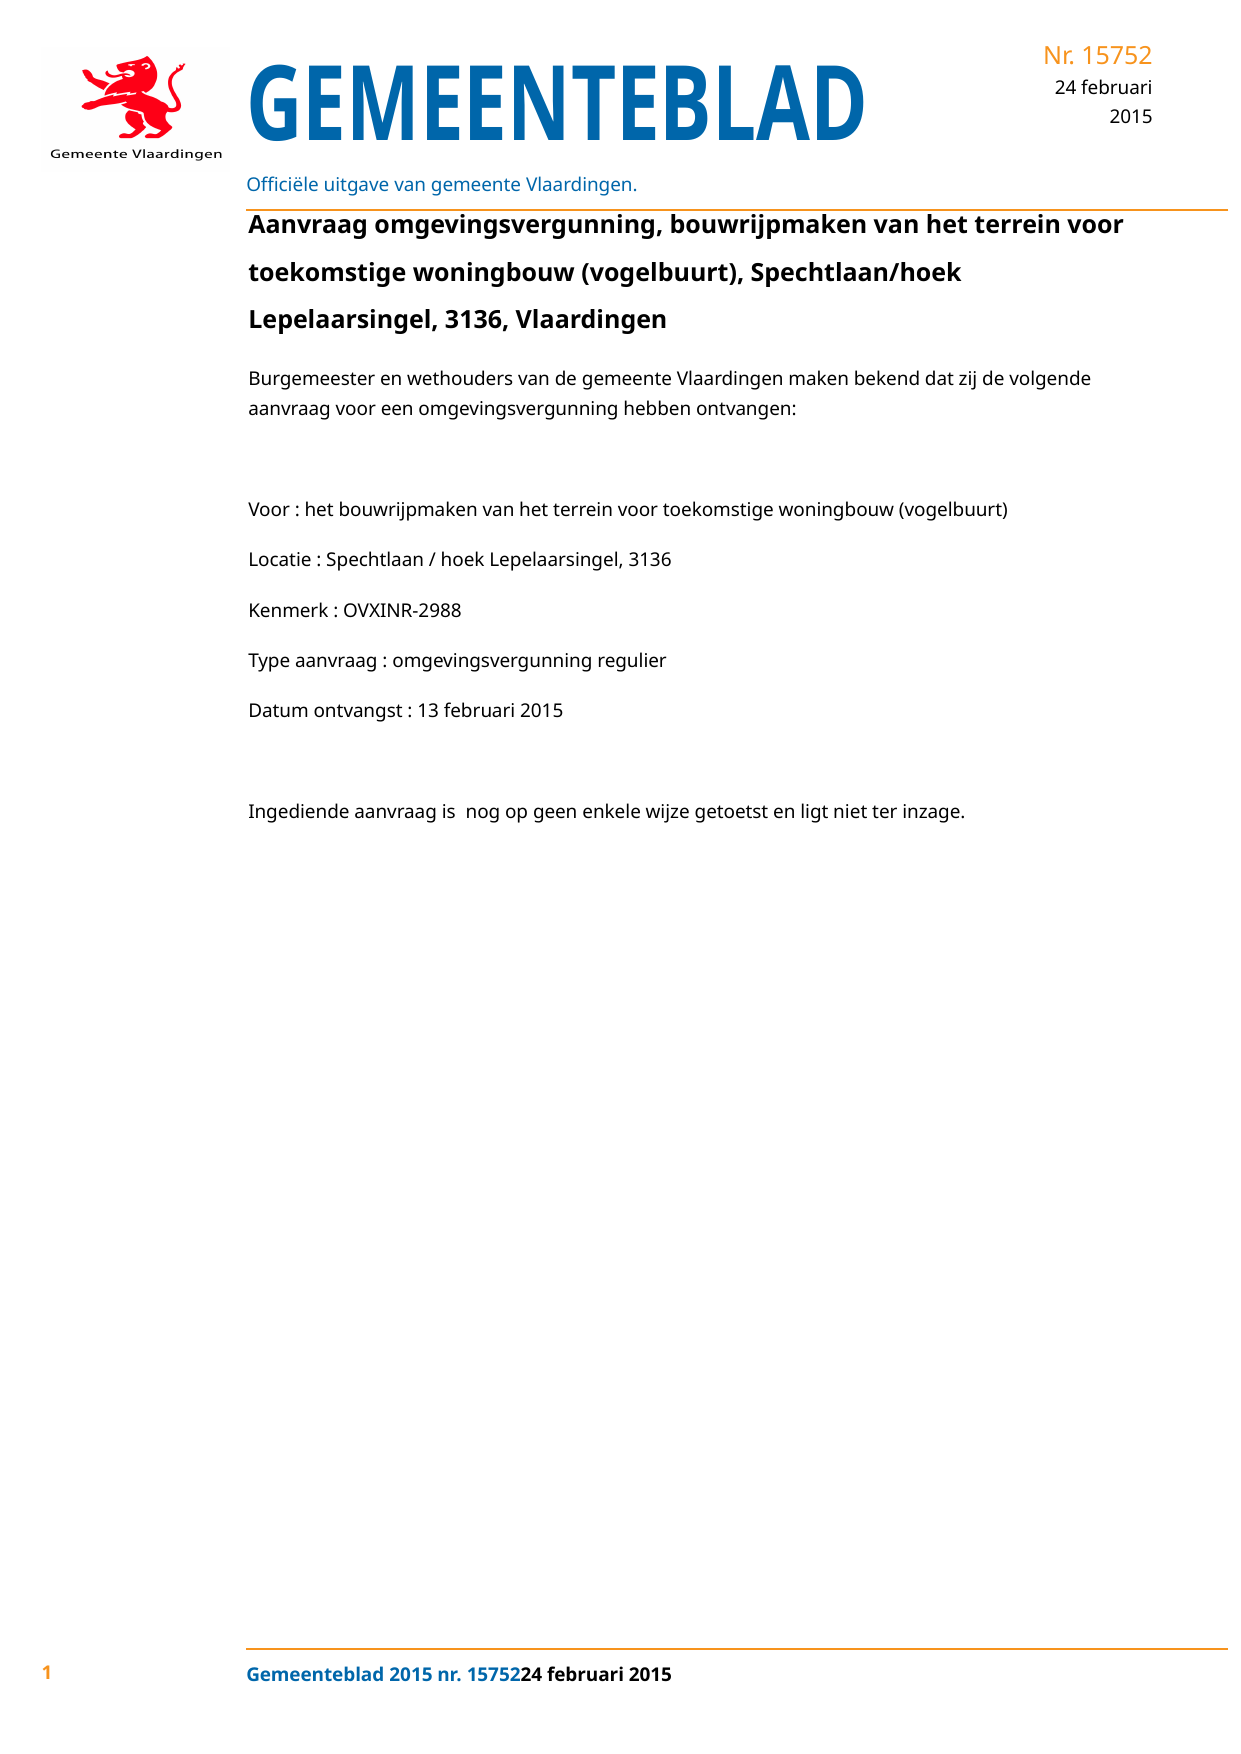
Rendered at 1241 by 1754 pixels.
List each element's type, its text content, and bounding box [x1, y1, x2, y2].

text Kenmerk : OVXINR-2988 [248, 597, 1152, 622]
picture [41, 47, 231, 172]
text Datum ontvangst : 13 februari 2015 [248, 698, 1152, 723]
text Voor : het bouwrijpmaken van het terrein voor toekomstige woningbouw (vogelbuurt) [248, 496, 1152, 522]
text Type aanvraag : omgevingsvergunning regulier [248, 647, 1152, 673]
text Locatie : Spechtlaan / hoek Lepelaarsingel, 3136 [248, 546, 1152, 572]
text Burgemeester en wethouders van de gemeente Vlaardingen maken bekend dat zij de volgende aanvraag voor een omgevingsvergunning hebben ontvangen: [248, 366, 1152, 421]
text Ingediende aanvraag is nog op geen enkele wijze getoetst en ligt niet ter inzage. [248, 798, 1152, 824]
text Aanvraag omgevingsvergunning, bouwrijpmaken van het terrein voor toekomstige woningbouw (vogelbuurt), Spechtlaan/hoek Lepelaarsingel, 3136, Vlaardingen [248, 211, 1152, 336]
